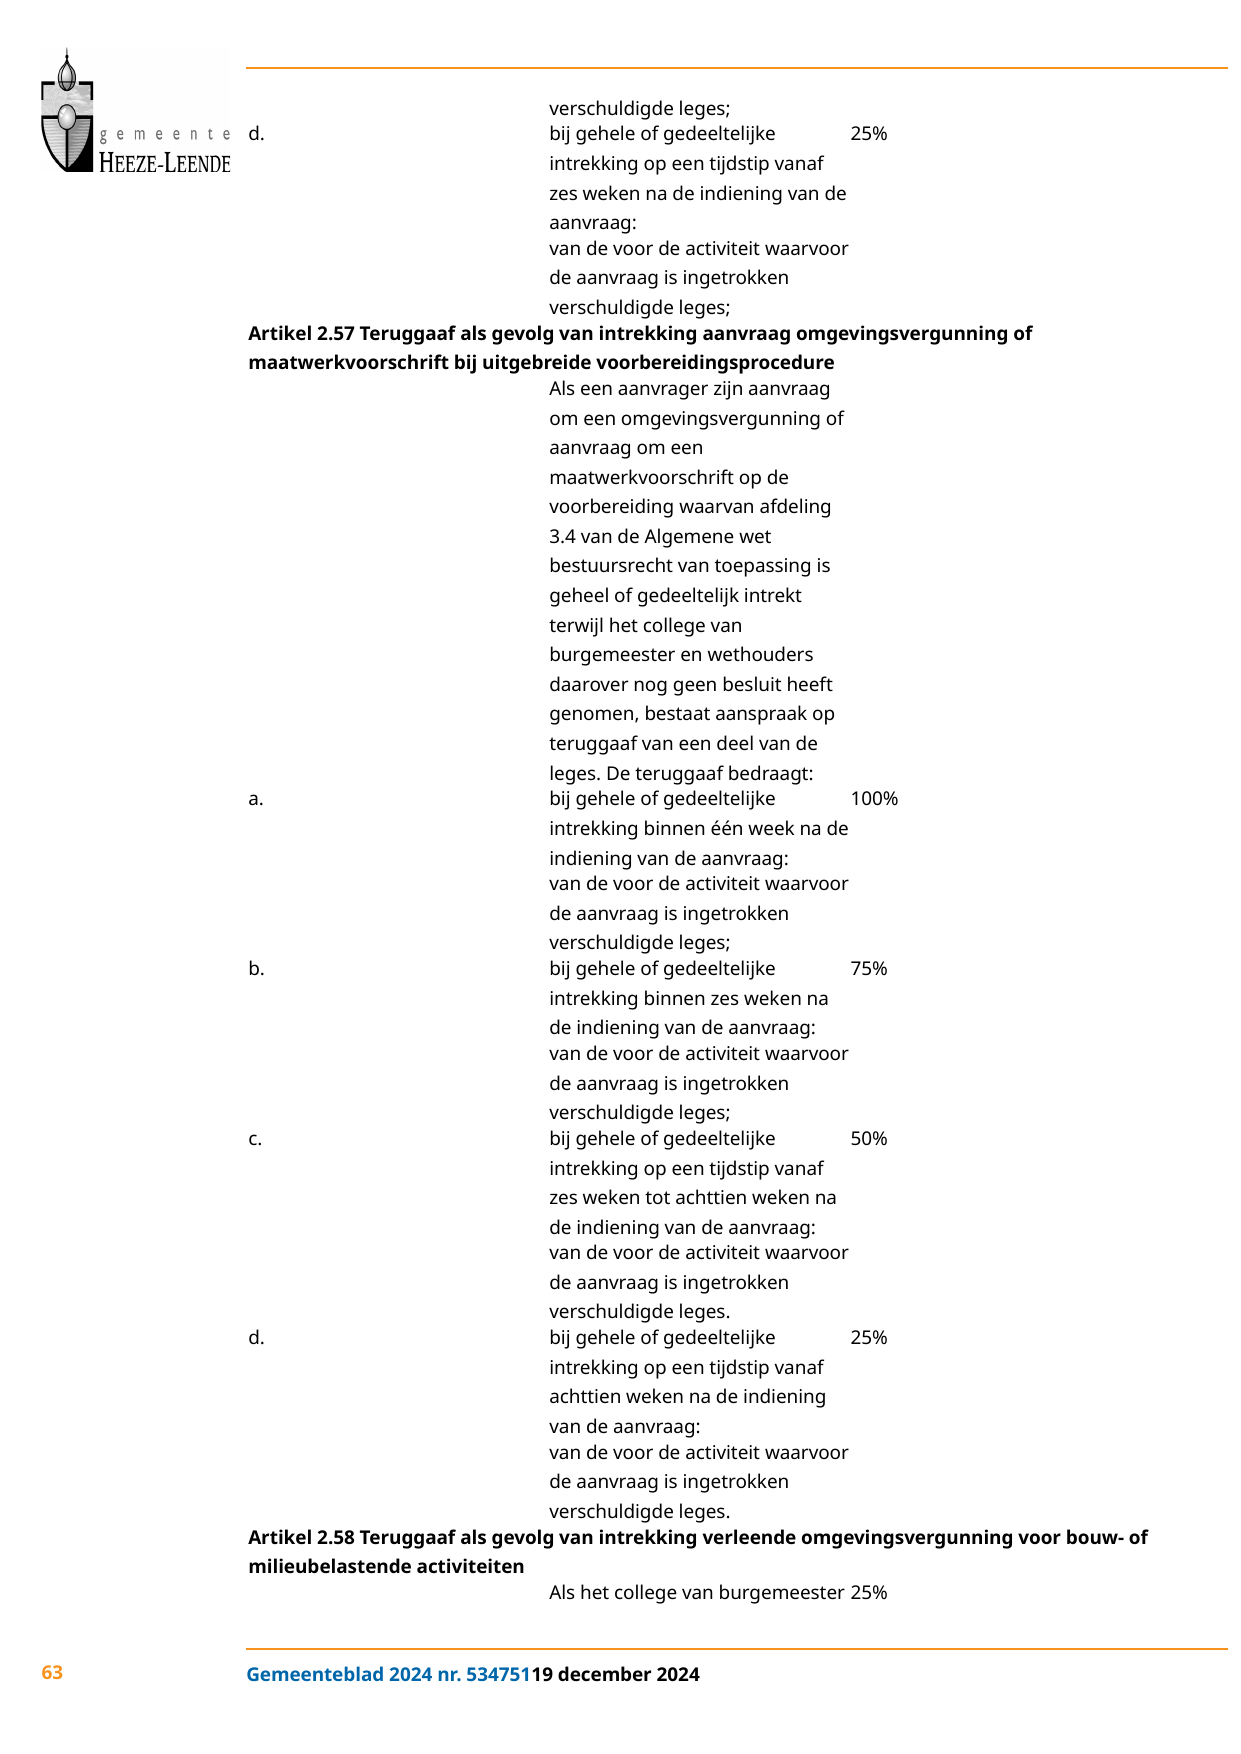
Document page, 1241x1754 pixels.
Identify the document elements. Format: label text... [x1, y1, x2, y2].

table_cell c. [248, 1125, 549, 1239]
table_cell [248, 375, 549, 786]
table_cell 50% [850, 1125, 1152, 1239]
table_cell [248, 870, 549, 955]
table_cell [248, 1240, 549, 1324]
table_cell 75% [850, 955, 1152, 1040]
table_cell van de voor de activiteit waarvoor de aanvraag is ingetrokken verschuldigde leges; [549, 870, 850, 955]
table_cell [248, 235, 549, 320]
table_cell van de voor de activiteit waarvoor de aanvraag is ingetrokken verschuldigde leges; [549, 235, 850, 320]
table_cell [248, 1439, 549, 1524]
table_cell 25% [850, 1579, 1152, 1605]
table_cell [248, 1040, 549, 1125]
table_cell bij gehele of gedeeltelijke intrekking op een tijdstip vanaf zes weken tot achttien weken na de indiening van de aanvraag: [549, 1125, 850, 1239]
table_cell Artikel 2.57 Teruggaaf als gevolg van intrekking aanvraag omgevingsvergunning of maatwerkvoorschrift bij uitgebreide voorbereidingsprocedure [248, 320, 1152, 375]
table_cell [850, 1439, 1152, 1524]
table_cell [850, 1040, 1152, 1125]
table_cell van de voor de activiteit waarvoor de aanvraag is ingetrokken verschuldigde leges; [549, 1040, 850, 1125]
table_cell Als een aanvrager zijn aanvraag om een omgevingsvergunning of aanvraag om een maatwerkvoorschrift op de voorbereiding waarvan afdeling 3.4 van de Algemene wet bestuursrecht van toepassing is geheel of gedeeltelijk intrekt terwijl het college van burgemeester en wethouders daarover nog geen besluit heeft genomen, bestaat aanspraak op teruggaaf van een deel van de leges. De teruggaaf bedraagt: [549, 375, 850, 786]
table_cell Als het college van burgemeester [549, 1579, 850, 1605]
table_cell van de voor de activiteit waarvoor de aanvraag is ingetrokken verschuldigde leges. [549, 1439, 850, 1524]
table_cell verschuldigde leges; [549, 95, 850, 121]
table_cell [850, 235, 1152, 320]
table_cell [850, 1240, 1152, 1324]
table_cell bij gehele of gedeeltelijke intrekking binnen zes weken na de indiening van de aanvraag: [549, 955, 850, 1040]
table_cell [248, 95, 549, 121]
table_cell a. [248, 786, 549, 870]
table_cell d. [248, 121, 549, 235]
table_cell b. [248, 955, 549, 1040]
table_cell 25% [850, 1325, 1152, 1439]
table_cell 25% [850, 121, 1152, 235]
table_cell 100% [850, 786, 1152, 870]
table_cell bij gehele of gedeeltelijke intrekking op een tijdstip vanaf zes weken na de indiening van de aanvraag: [549, 121, 850, 235]
picture [41, 47, 231, 172]
table_cell bij gehele of gedeeltelijke intrekking binnen één week na de indiening van de aanvraag: [549, 786, 850, 870]
table_cell [248, 1579, 549, 1605]
table_cell d. [248, 1325, 549, 1439]
table_cell bij gehele of gedeeltelijke intrekking op een tijdstip vanaf achttien weken na de indiening van de aanvraag: [549, 1325, 850, 1439]
table_cell [850, 95, 1152, 121]
table_cell Artikel 2.58 Teruggaaf als gevolg van intrekking verleende omgevingsvergunning voor bouw- of milieubelastende activiteiten [248, 1524, 1152, 1579]
table_cell [850, 870, 1152, 955]
table_cell [850, 375, 1152, 786]
table_cell van de voor de activiteit waarvoor de aanvraag is ingetrokken verschuldigde leges. [549, 1240, 850, 1324]
